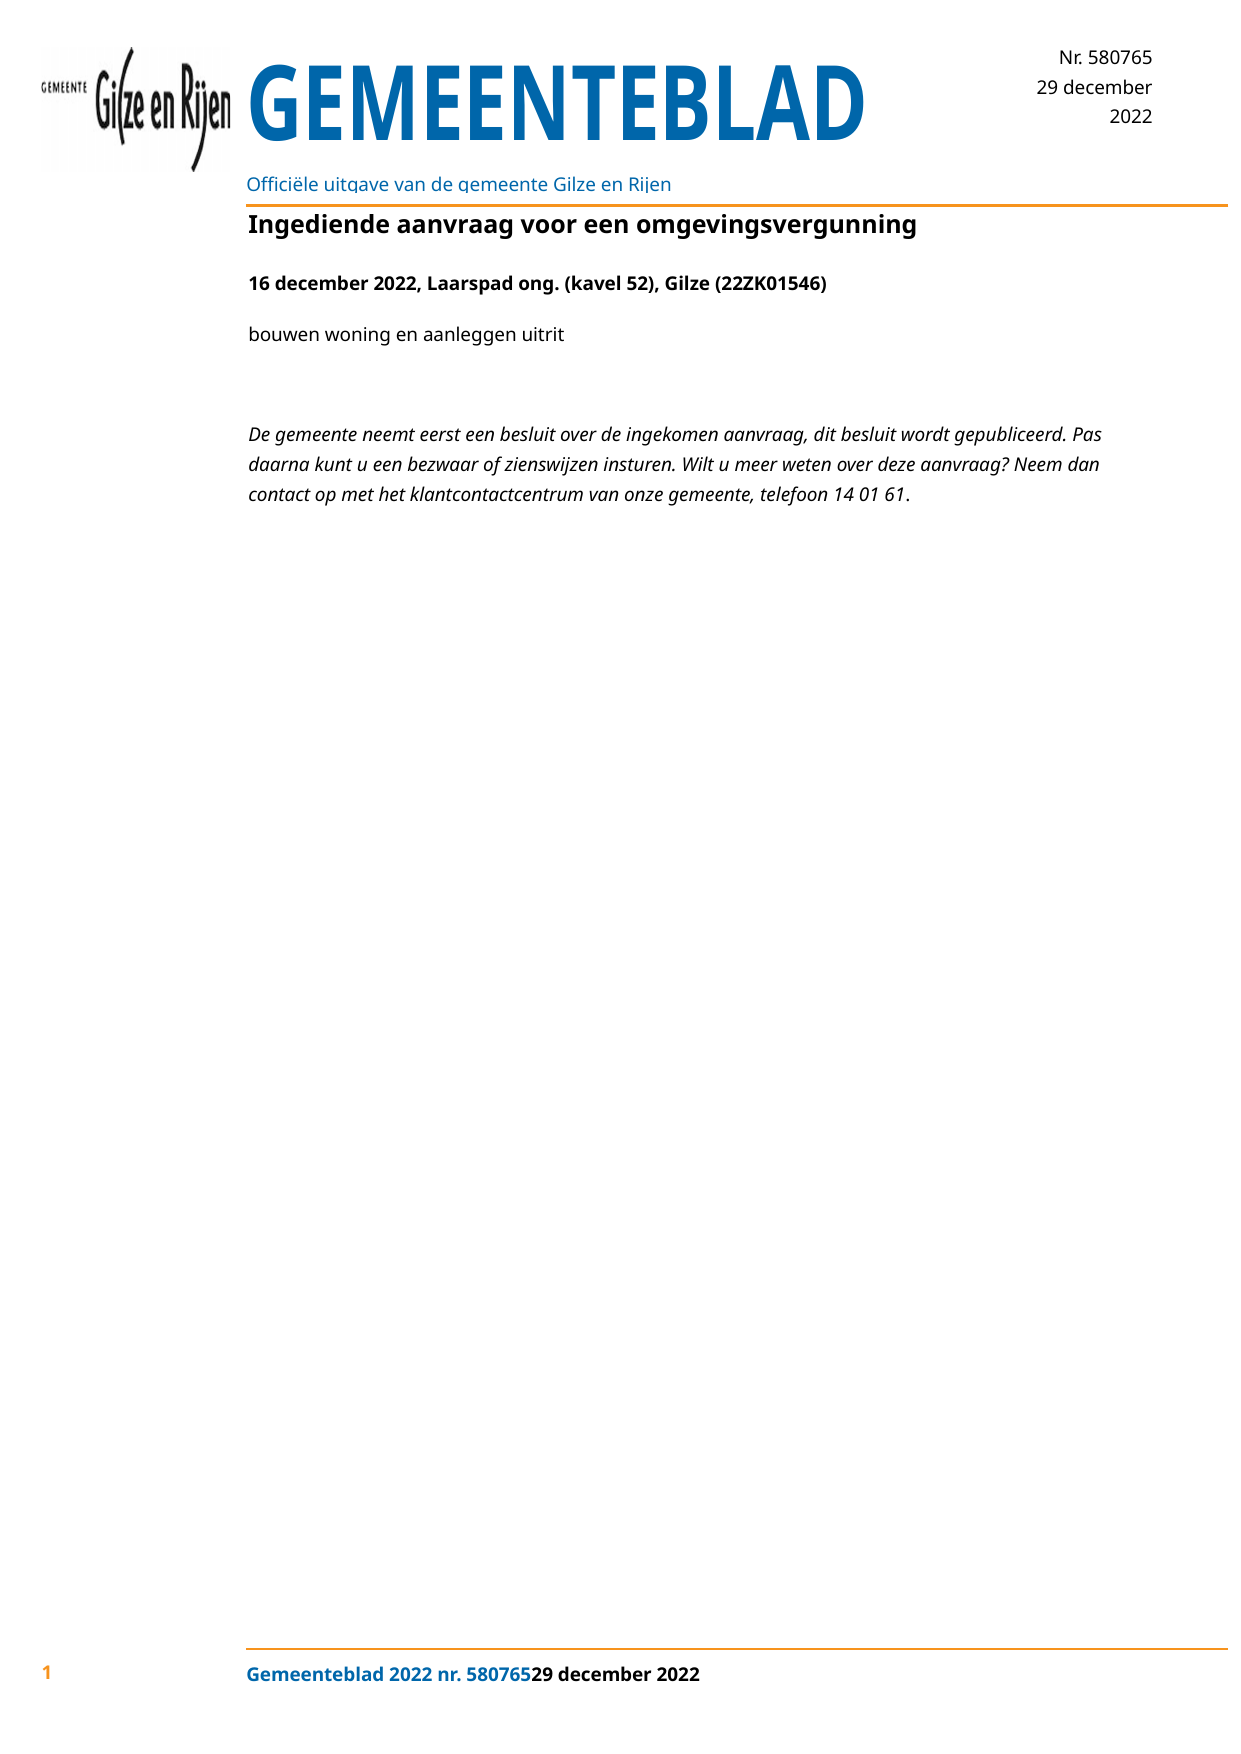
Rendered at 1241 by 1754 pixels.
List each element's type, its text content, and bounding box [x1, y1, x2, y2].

text Ingediende aanvraag voor een omgevingsvergunning [248, 207, 1152, 241]
text 16 december 2022, Laarspad ong. (kavel 52), Gilze (22ZK01546) [248, 270, 1152, 296]
picture [41, 47, 231, 172]
text De gemeente neemt eerst een besluit over de ingekomen aanvraag, dit besluit wordt gepubliceerd. Pas daarna kunt u een bezwaar of zienswijzen insturen. Wilt u meer weten over deze aanvraag? Neem dan contact op met het klantcontactcentrum van onze gemeente, telefoon 14 01 61. [248, 422, 1152, 506]
text bouwen woning en aanleggen uitrit [248, 321, 1152, 346]
